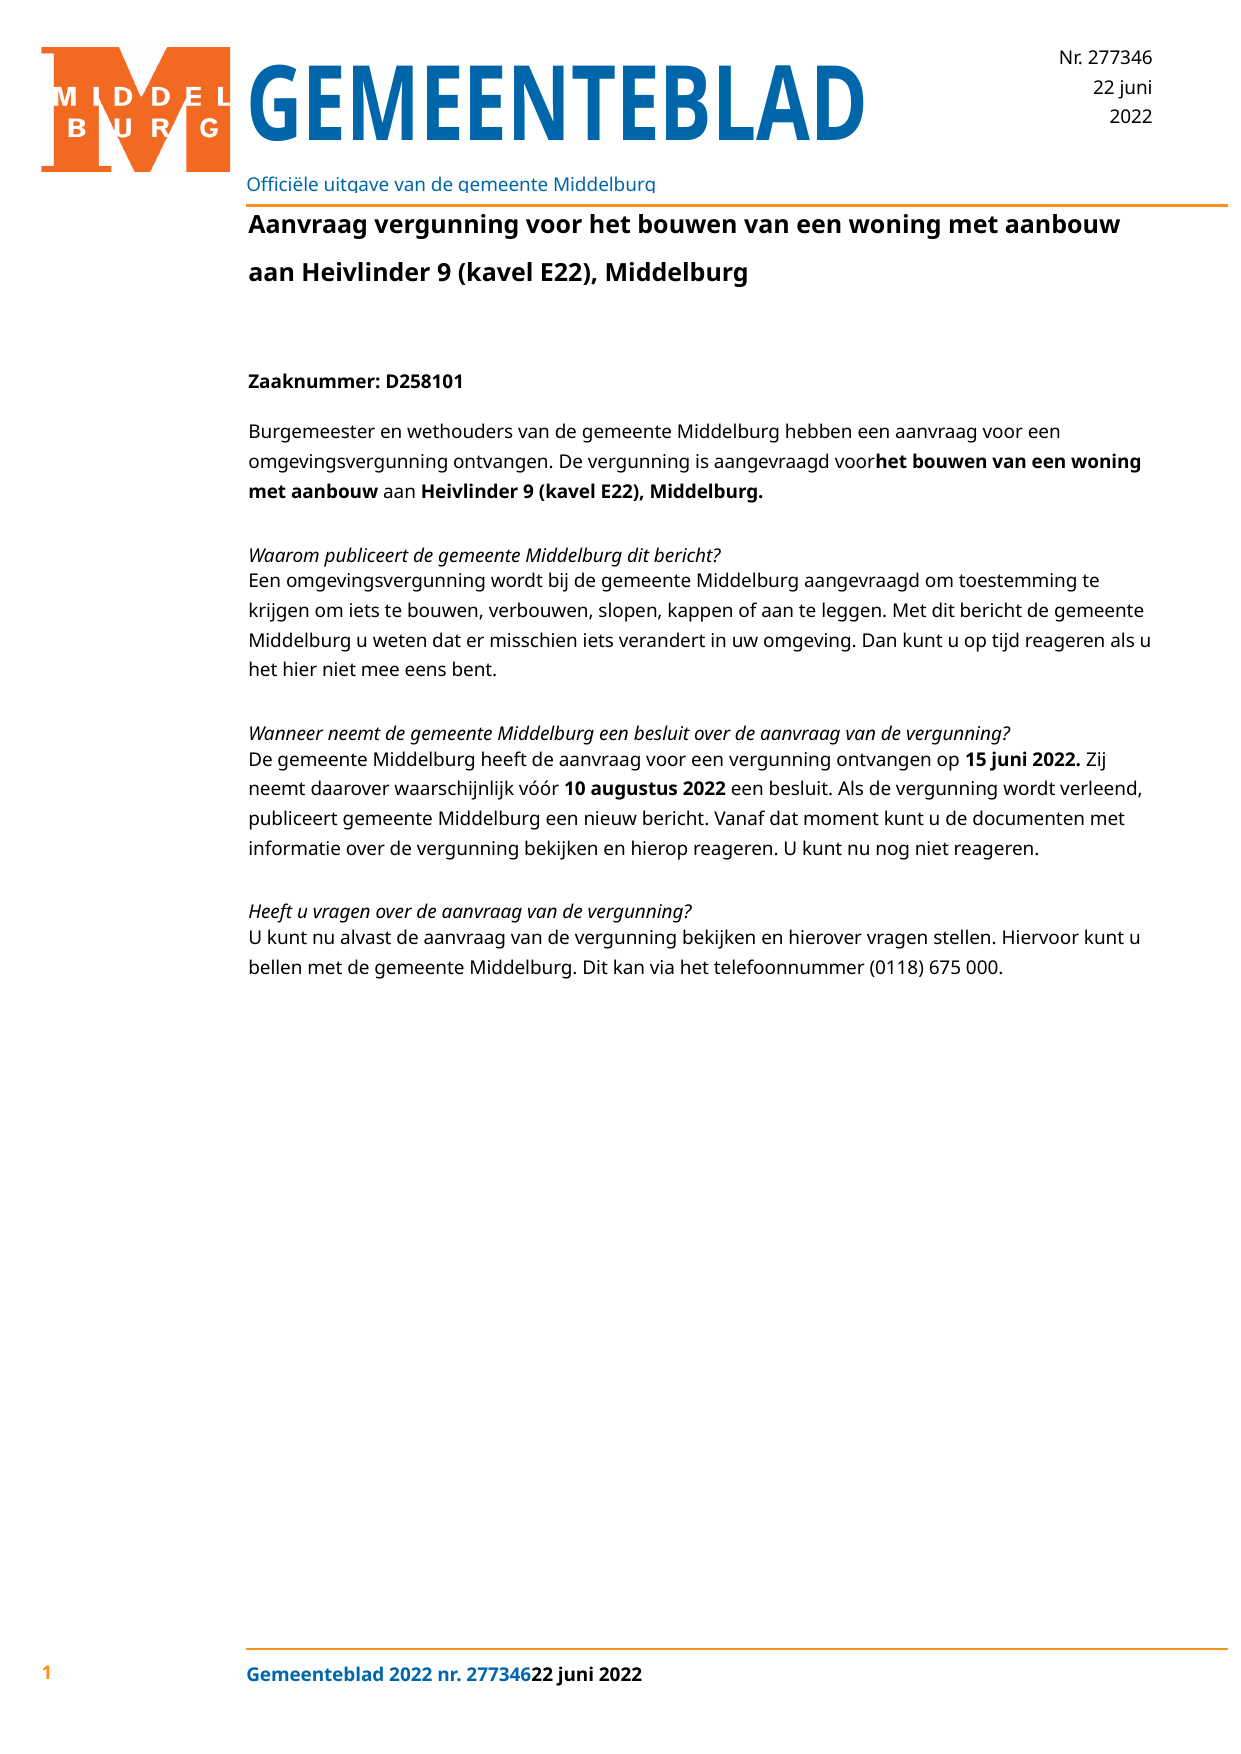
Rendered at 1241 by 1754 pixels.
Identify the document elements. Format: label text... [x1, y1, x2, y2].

picture [41, 47, 231, 172]
text Aanvraag vergunning voor het bouwen van een woning met aanbouw aan Heivlinder 9 (kavel E22), Middelburg [248, 207, 1152, 288]
text De gemeente Middelburg heeft de aanvraag voor een vergunning ontvangen op 15 juni 2022. Zij neemt daarover waarschijnlijk vóór 10 augustus 2022 een besluit. Als de vergunning wordt verleend, publiceert gemeente Middelburg een nieuw bericht. Vanaf dat moment kunt u de documenten met informatie over de vergunning bekijken en hierop reageren. U kunt nu nog niet reageren. [248, 746, 1152, 861]
text Waarom publiceert de gemeente Middelburg dit bericht? [248, 542, 1152, 568]
text U kunt nu alvast de aanvraag van de vergunning bekijken en hierover vragen stellen. Hiervoor kunt u bellen met de gemeente Middelburg. Dit kan via het telefoonnummer (0118) 675 000. [248, 924, 1152, 980]
text Wanneer neemt de gemeente Middelburg een besluit over de aanvraag van de vergunning? [248, 720, 1152, 746]
text Een omgevingsvergunning wordt bij de gemeente Middelburg aangevraagd om toestemming te krijgen om iets te bouwen, verbouwen, slopen, kappen of aan te leggen. Met dit bericht de gemeente Middelburg u weten dat er misschien iets verandert in uw omgeving. Dan kunt u op tijd reageren als u het hier niet mee eens bent. [248, 568, 1152, 682]
text Zaaknummer: D258101 [248, 368, 1152, 394]
text Heeft u vragen over de aanvraag van de vergunning? [248, 899, 1152, 924]
text Burgemeester en wethouders van de gemeente Middelburg hebben een aanvraag voor een omgevingsvergunning ontvangen. De vergunning is aangevraagd voorhet bouwen van een woning met aanbouw aan Heivlinder 9 (kavel E22), Middelburg. [248, 419, 1152, 504]
